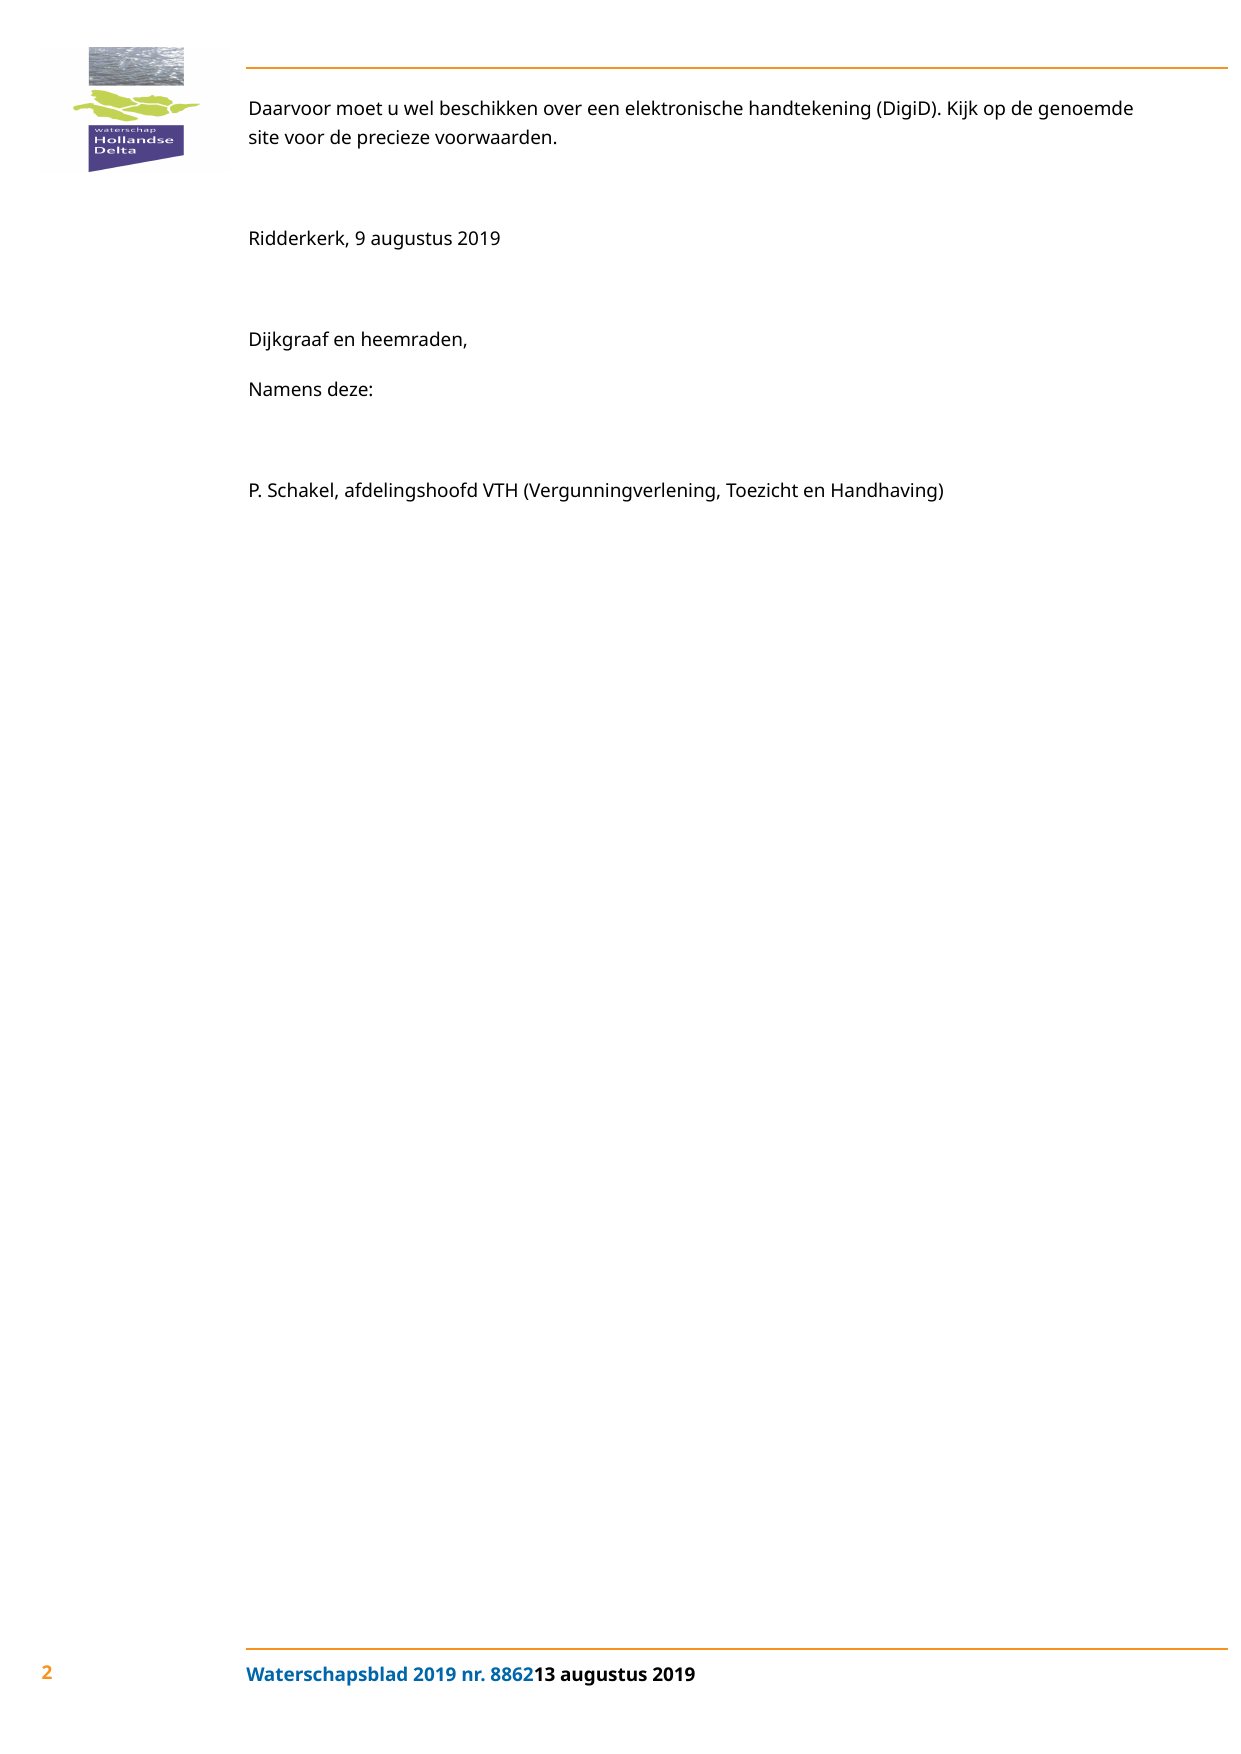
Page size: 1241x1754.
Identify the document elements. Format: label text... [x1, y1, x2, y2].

text Dijkgraaf en heemraden, [248, 326, 1152, 352]
text Namens deze: [248, 376, 1152, 402]
text Daarvoor moet u wel beschikken over een elektronische handtekening (DigiD). Kijk op de genoemde site voor de precieze voorwaarden. [248, 95, 1152, 150]
text Ridderkerk, 9 augustus 2019 [248, 225, 1152, 251]
picture [41, 47, 231, 172]
text P. Schakel, afdelingshoofd VTH (Vergunningverlening, Toezicht en Handhaving) [248, 477, 1152, 503]
